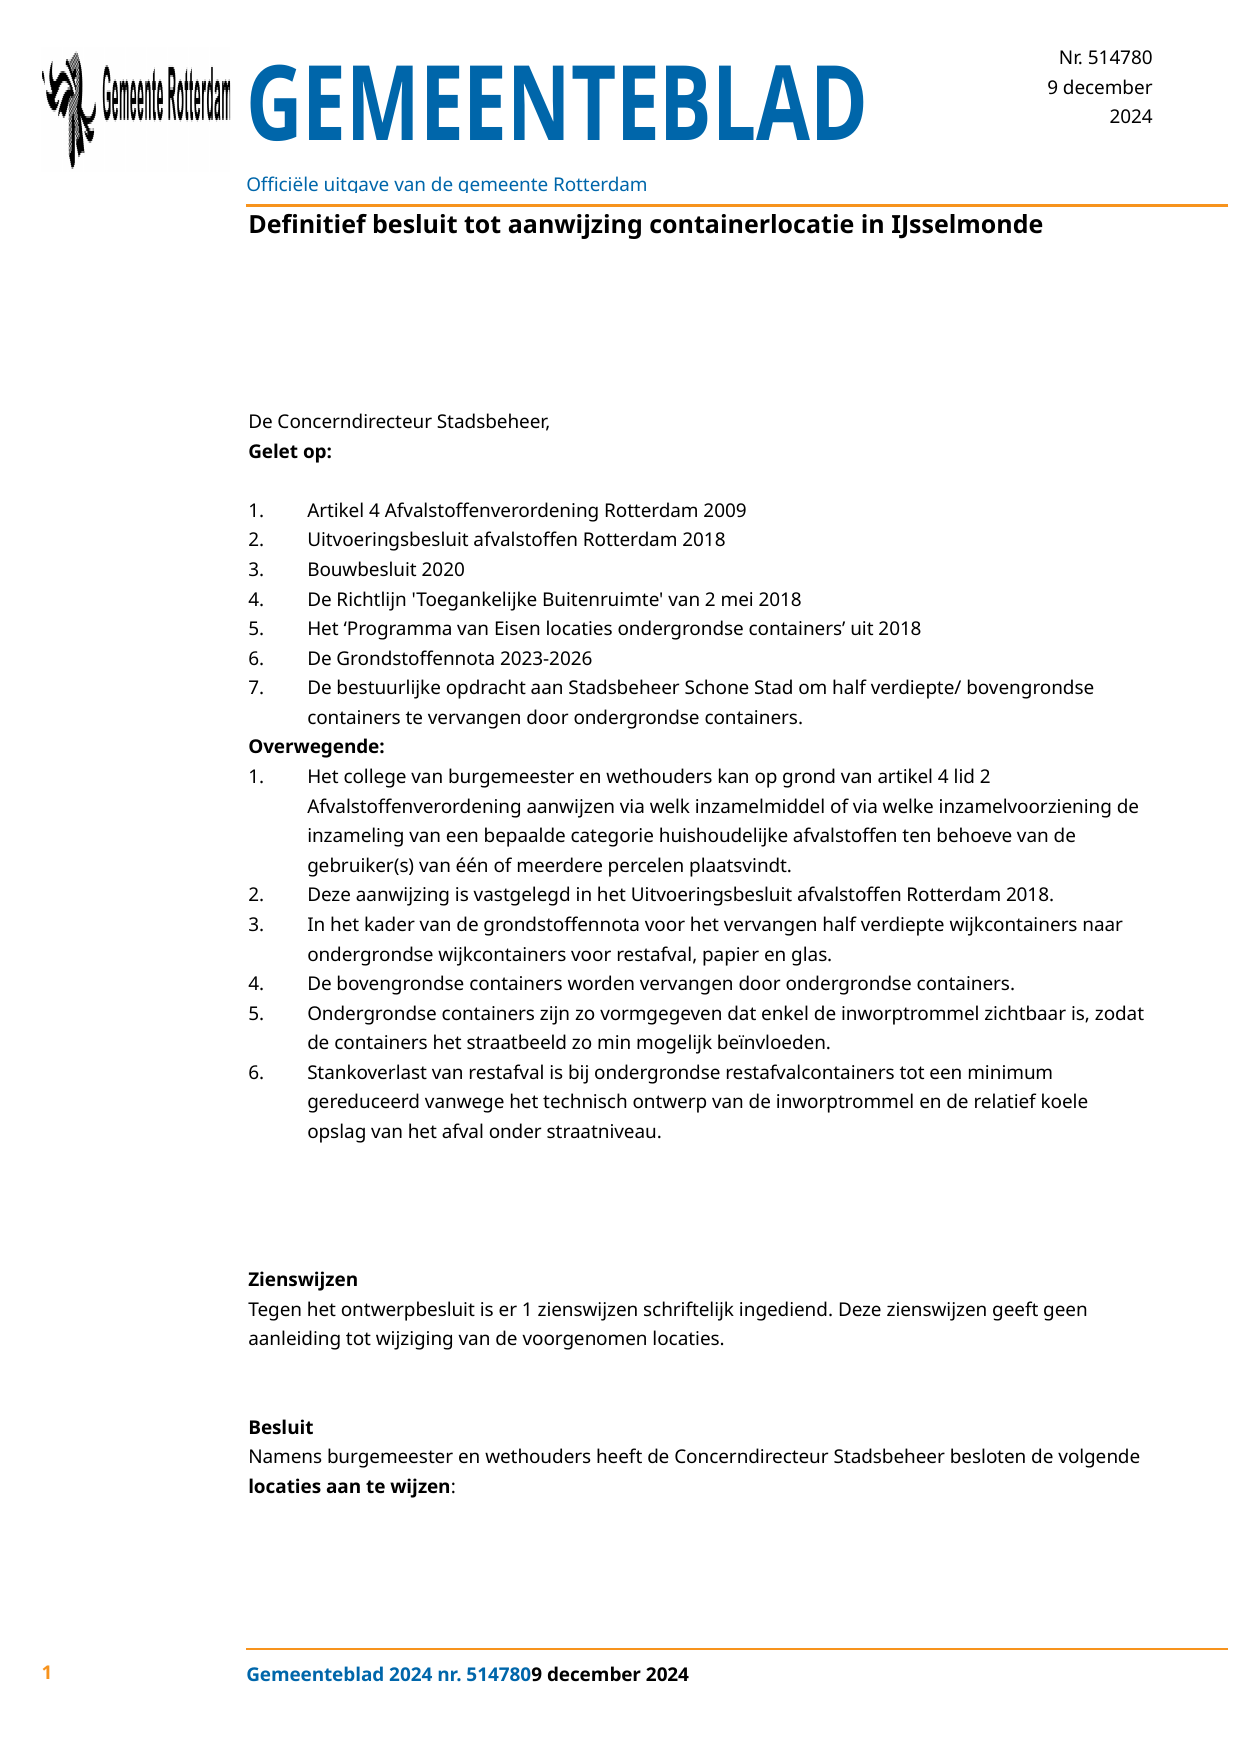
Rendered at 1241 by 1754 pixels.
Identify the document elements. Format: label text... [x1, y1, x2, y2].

text Besluit [248, 1414, 1152, 1440]
text Zienswijzen [248, 1266, 1152, 1292]
list Deze aanwijzing is vastgelegd in het Uitvoeringsbesluit afvalstoffen Rotterdam 2018. [248, 882, 1152, 907]
list Ondergrondse containers zijn zo vormgegeven dat enkel de inworptrommel zichtbaar is, zodat de containers het straatbeeld zo min mogelijk beïnvloeden. [248, 1000, 1152, 1055]
text Namens burgemeester en wethouders heeft de Concerndirecteur Stadsbeheer besloten de volgende locaties aan te wijzen: [248, 1444, 1152, 1499]
list Stankoverlast van restafval is bij ondergrondse restafvalcontainers tot een minimum gereduceerd vanwege het technisch ontwerp van de inworptrommel en de relatief koele opslag van het afval onder straatniveau. [248, 1059, 1152, 1144]
list In het kader van de grondstoffennota voor het vervangen half verdiepte wijkcontainers naar ondergrondse wijkcontainers voor restafval, papier en glas. [248, 911, 1152, 967]
list De Richtlijn 'Toegankelijke Buitenruimte' van 2 mei 2018 [248, 586, 1152, 612]
list De Grondstoffennota 2023-2026 [248, 645, 1152, 671]
list Het college van burgemeester en wethouders kan op grond van artikel 4 lid 2 Afvalstoffenverordening aanwijzen via welk inzamelmiddel of via welke inzamelvoorziening de inzameling van een bepaalde categorie huishoudelijke afvalstoffen ten behoeve van de gebruiker(s) van één of meerdere percelen plaatsvindt. [248, 763, 1152, 878]
list Bouwbesluit 2020 [248, 556, 1152, 582]
list Artikel 4 Afvalstoffenverordening Rotterdam 2009 [248, 497, 1152, 523]
picture [41, 47, 231, 172]
text De Concerndirecteur Stadsbeheer, [248, 408, 1152, 434]
list Het ‘Programma van Eisen locaties ondergrondse containers’ uit 2018 [248, 615, 1152, 641]
list De bestuurlijke opdracht aan Stadsbeheer Schone Stad om half verdiepte/ bovengrondse containers te vervangen door ondergrondse containers. [248, 674, 1152, 730]
text Overwegende: [248, 734, 1152, 759]
text Gelet op: [248, 438, 1152, 464]
list Uitvoeringsbesluit afvalstoffen Rotterdam 2018 [248, 527, 1152, 552]
list De bovengrondse containers worden vervangen door ondergrondse containers. [248, 970, 1152, 996]
text Definitief besluit tot aanwijzing containerlocatie in IJsselmonde [248, 207, 1152, 241]
text Tegen het ontwerpbesluit is er 1 zienswijzen schriftelijk ingediend. Deze zienswijzen geeft geen aanleiding tot wijziging van de voorgenomen locaties. [248, 1296, 1152, 1351]
